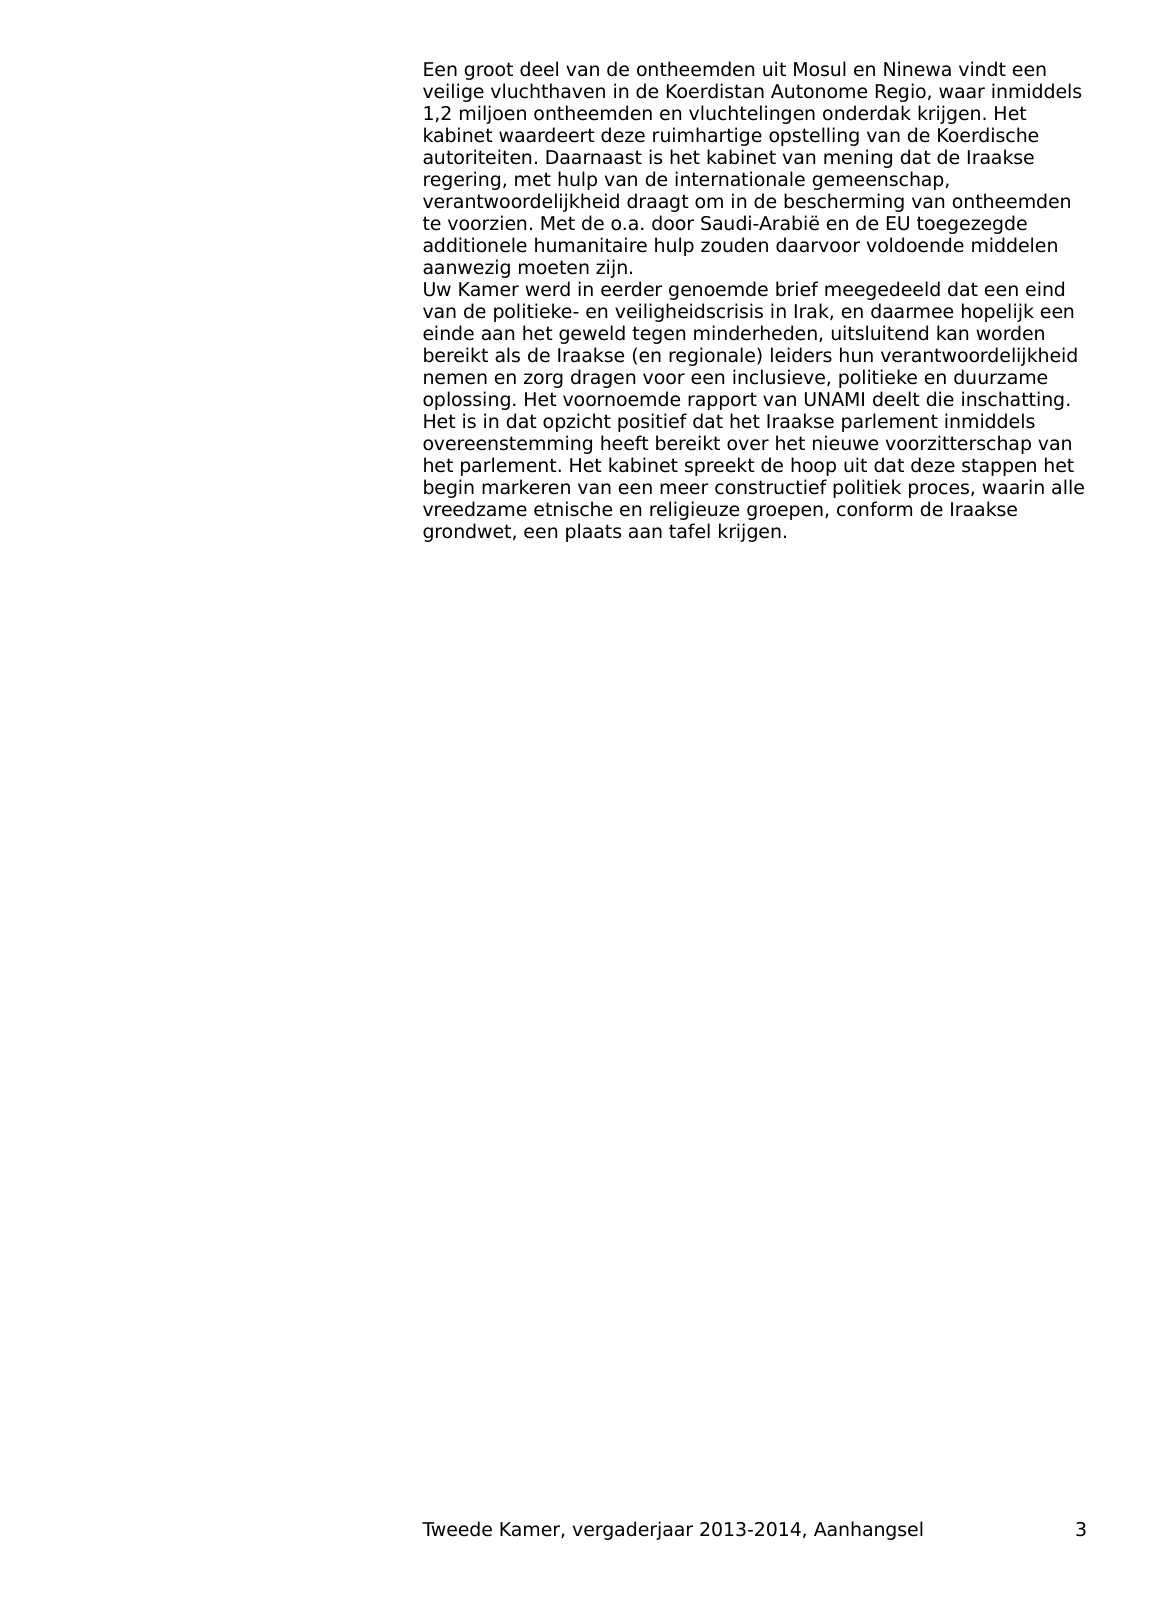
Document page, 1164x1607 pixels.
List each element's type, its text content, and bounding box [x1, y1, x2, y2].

text Uw Kamer werd in eerder genoemde brief meegedeeld dat een eind van de politieke- en veiligheidscrisis in Irak, en daarmee hopelijk een einde aan het geweld tegen minderheden, uitsluitend kan worden bereikt als de Iraakse (en regionale) leiders hun verantwoordelijkheid nemen en zorg dragen voor een inclusieve, politieke en duurzame oplossing. Het voornoemde rapport van UNAMI deelt die inschatting. Het is in dat opzicht positief dat het Iraakse parlement inmiddels overeenstemming heeft bereikt over het nieuwe voorzitterschap van het parlement. Het kabinet spreekt de hoop uit dat deze stappen het begin markeren van een meer constructief politiek proces, waarin alle vreedzame etnische en religieuze groepen, conform de Iraakse grondwet, een plaats aan tafel krijgen. [422, 279, 1087, 543]
text Een groot deel van de ontheemden uit Mosul en Ninewa vindt een veilige vluchthaven in de Koerdistan Autonome Regio, waar inmiddels 1,2 miljoen ontheemden en vluchtelingen onderdak krijgen. Het kabinet waardeert deze ruimhartige opstelling van de Koerdische autoriteiten. Daarnaast is het kabinet van mening dat de Iraakse regering, met hulp van de internationale gemeenschap, verantwoordelijkheid draagt om in de bescherming van ontheemden te voorzien. Met de o.a. door Saudi-Arabië en de EU toegezegde additionele humanitaire hulp zouden daarvoor voldoende middelen aanwezig moeten zijn. [422, 59, 1087, 279]
